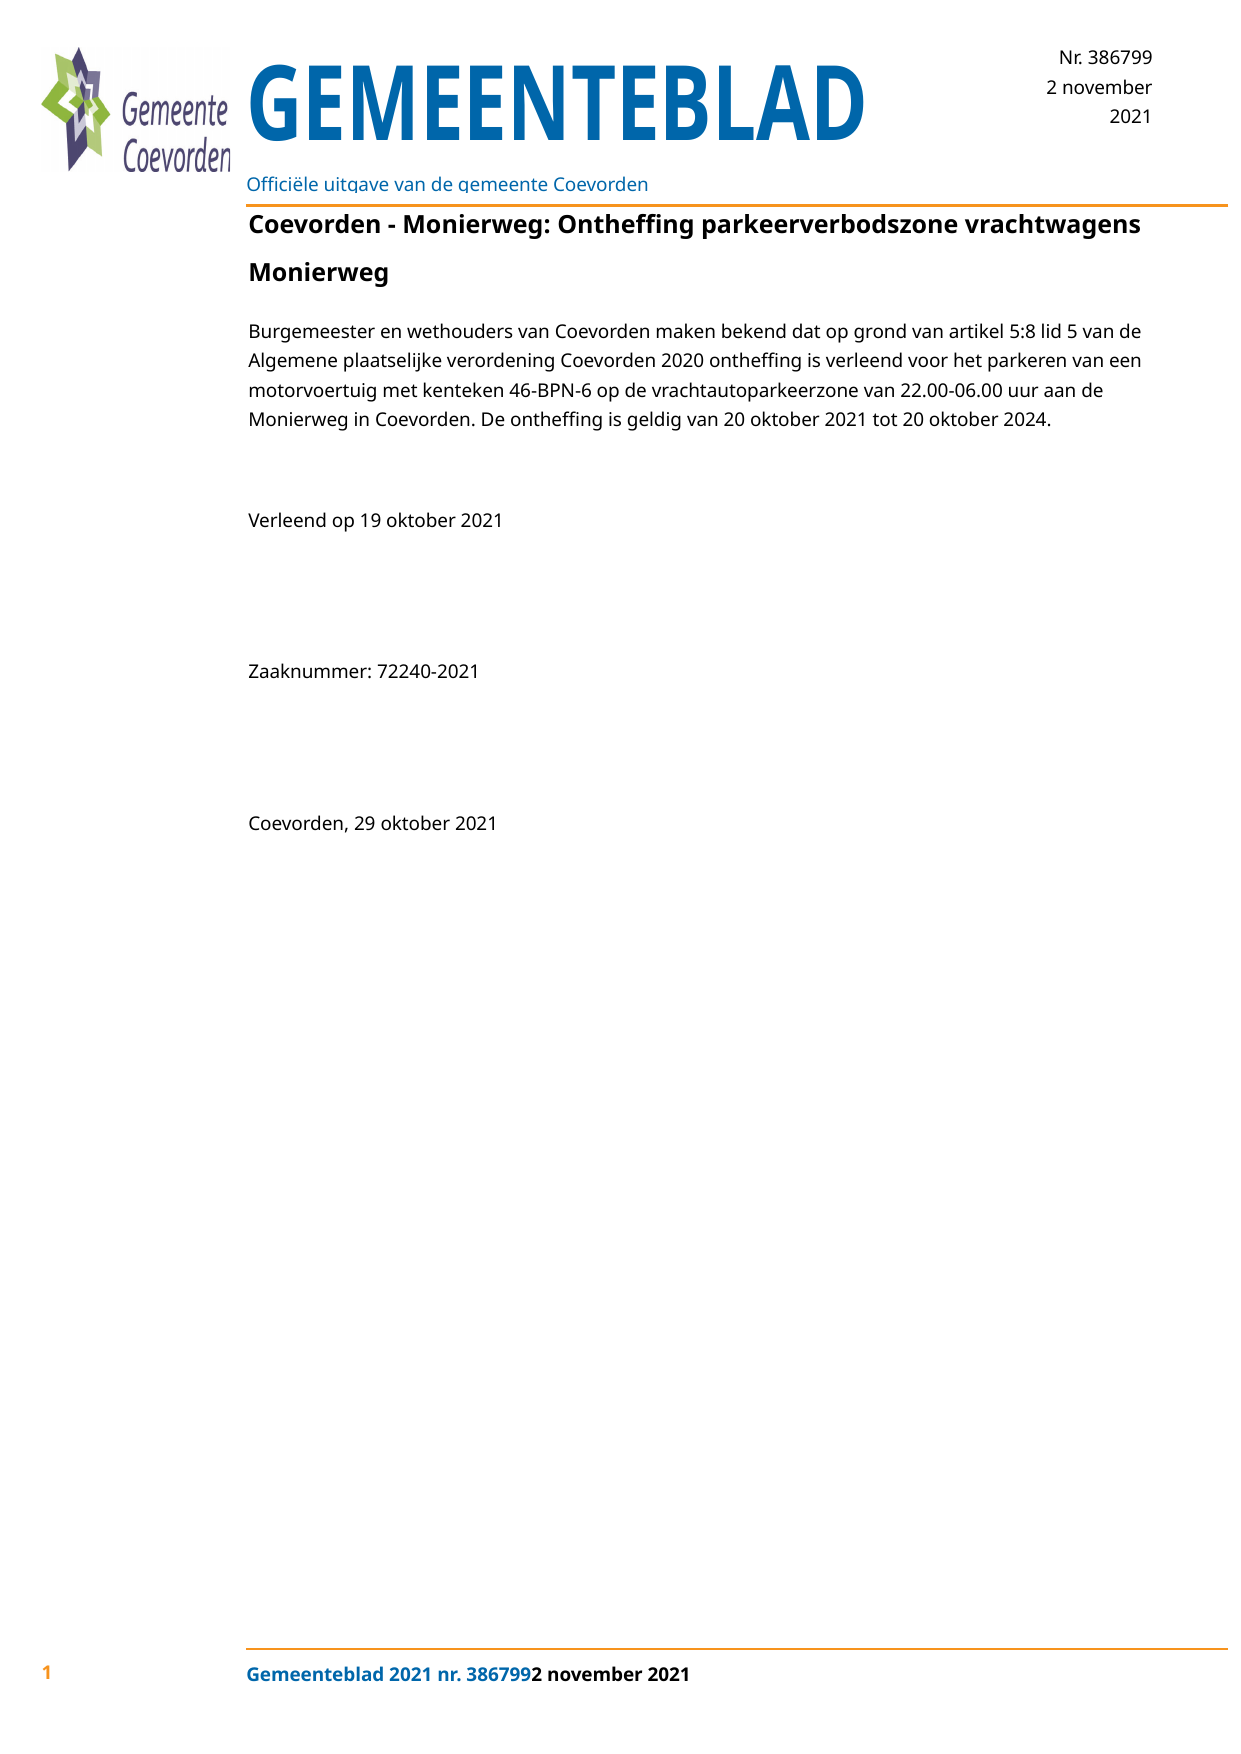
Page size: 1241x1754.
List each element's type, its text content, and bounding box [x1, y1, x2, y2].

text Zaaknummer: 72240-2021 [248, 659, 1152, 684]
picture [41, 47, 231, 172]
text Coevorden, 29 oktober 2021 [248, 810, 1152, 836]
text Burgemeester en wethouders van Coevorden maken bekend dat op grond van artikel 5:8 lid 5 van de Algemene plaatselijke verordening Coevorden 2020 ontheffing is verleend voor het parkeren van een motorvoertuig met kenteken 46-BPN-6 op de vrachtautoparkeerzone van 22.00-06.00 uur aan de Monierweg in Coevorden. De ontheffing is geldig van 20 oktober 2021 tot 20 oktober 2024. [248, 318, 1152, 432]
text Verleend op 19 oktober 2021 [248, 507, 1152, 533]
text Coevorden - Monierweg: Ontheffing parkeerverbodszone vrachtwagens Monierweg [248, 207, 1152, 288]
